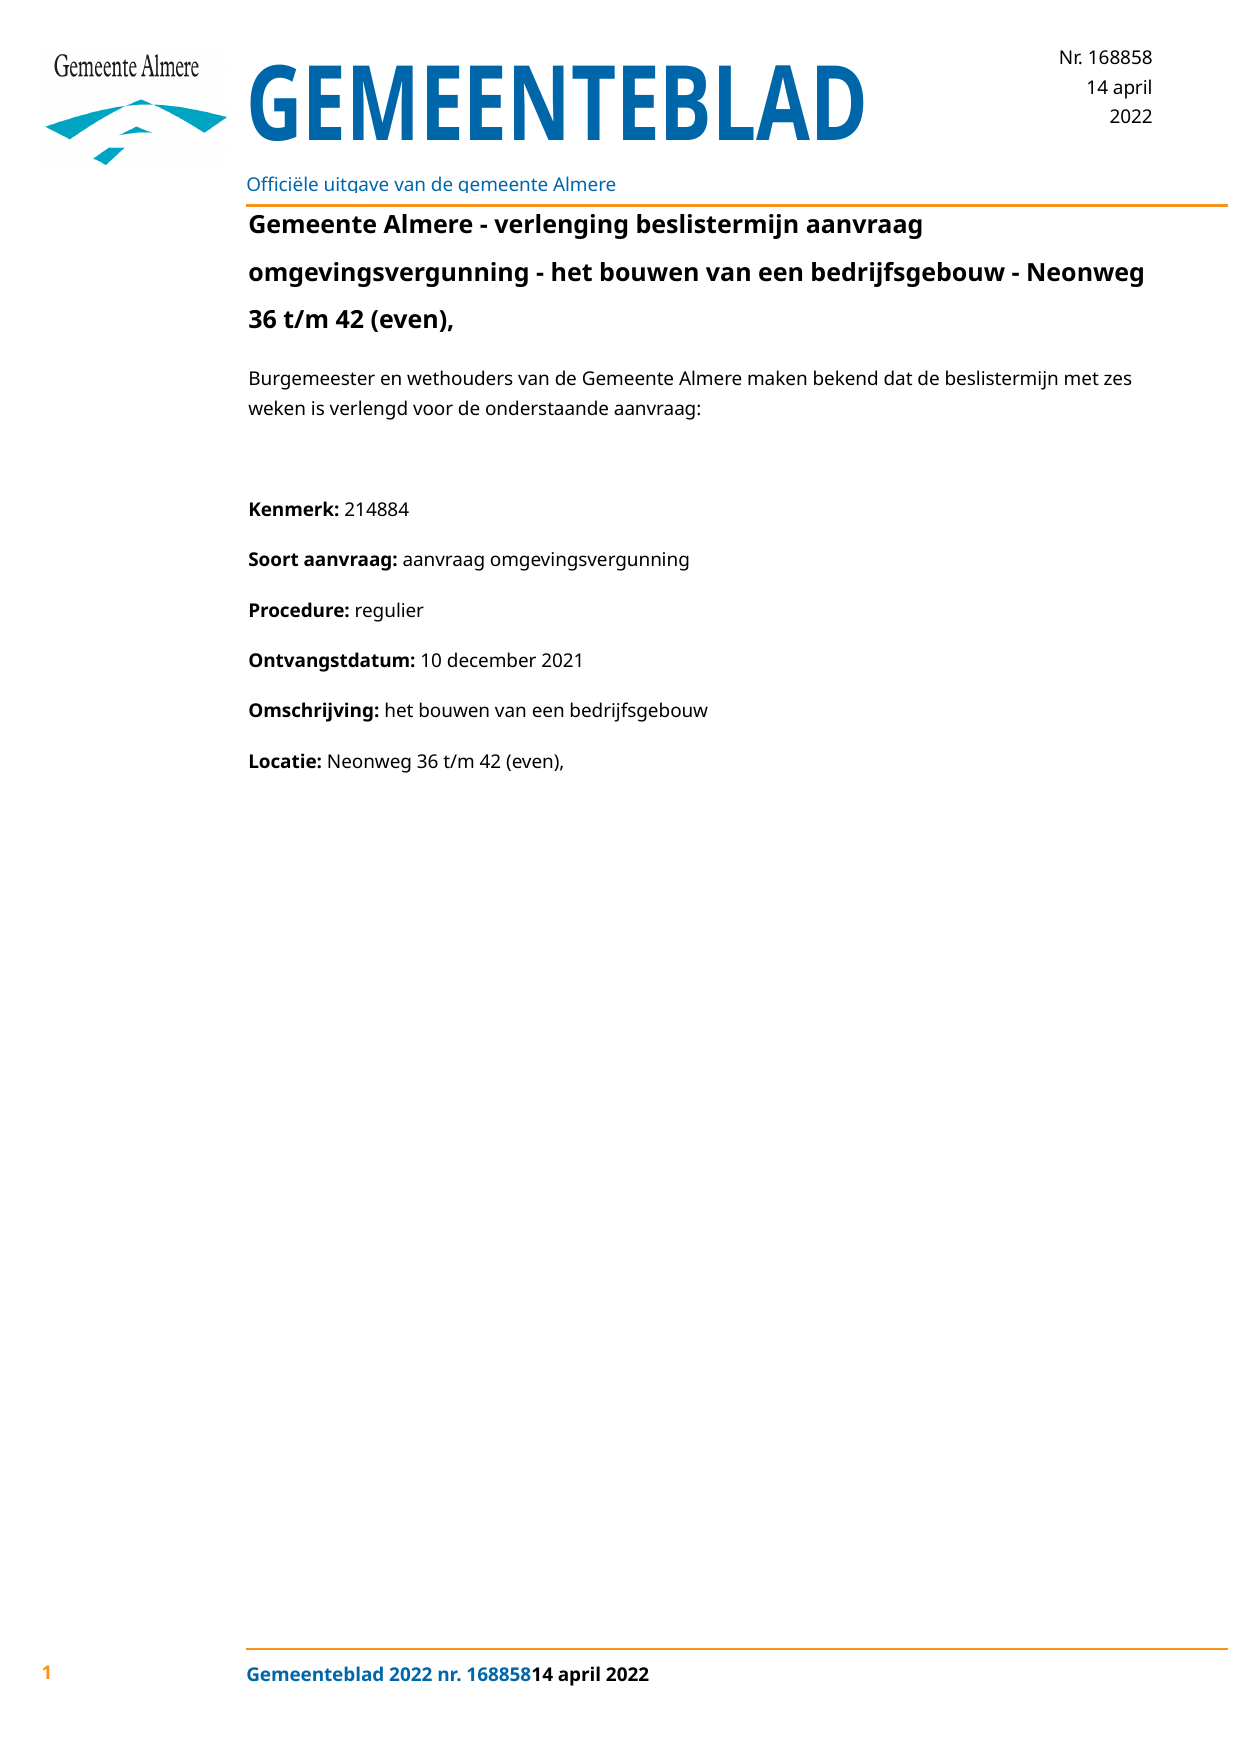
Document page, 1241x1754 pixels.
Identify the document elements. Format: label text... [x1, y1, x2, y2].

text Burgemeester en wethouders van de Gemeente Almere maken bekend dat de beslistermijn met zes weken is verlengd voor de onderstaande aanvraag: [248, 366, 1152, 421]
text Soort aanvraag: aanvraag omgevingsvergunning [248, 546, 1152, 572]
text Omschrijving: het bouwen van een bedrijfsgebouw [248, 698, 1152, 723]
text Kenmerk: 214884 [248, 496, 1152, 522]
text Gemeente Almere - verlenging beslistermijn aanvraag omgevingsvergunning - het bouwen van een bedrijfsgebouw - Neonweg 36 t/m 42 (even), [248, 207, 1152, 336]
picture [41, 47, 231, 172]
text Locatie: Neonweg 36 t/m 42 (even), [248, 748, 1152, 774]
text Ontvangstdatum: 10 december 2021 [248, 647, 1152, 673]
text Procedure: regulier [248, 597, 1152, 622]
